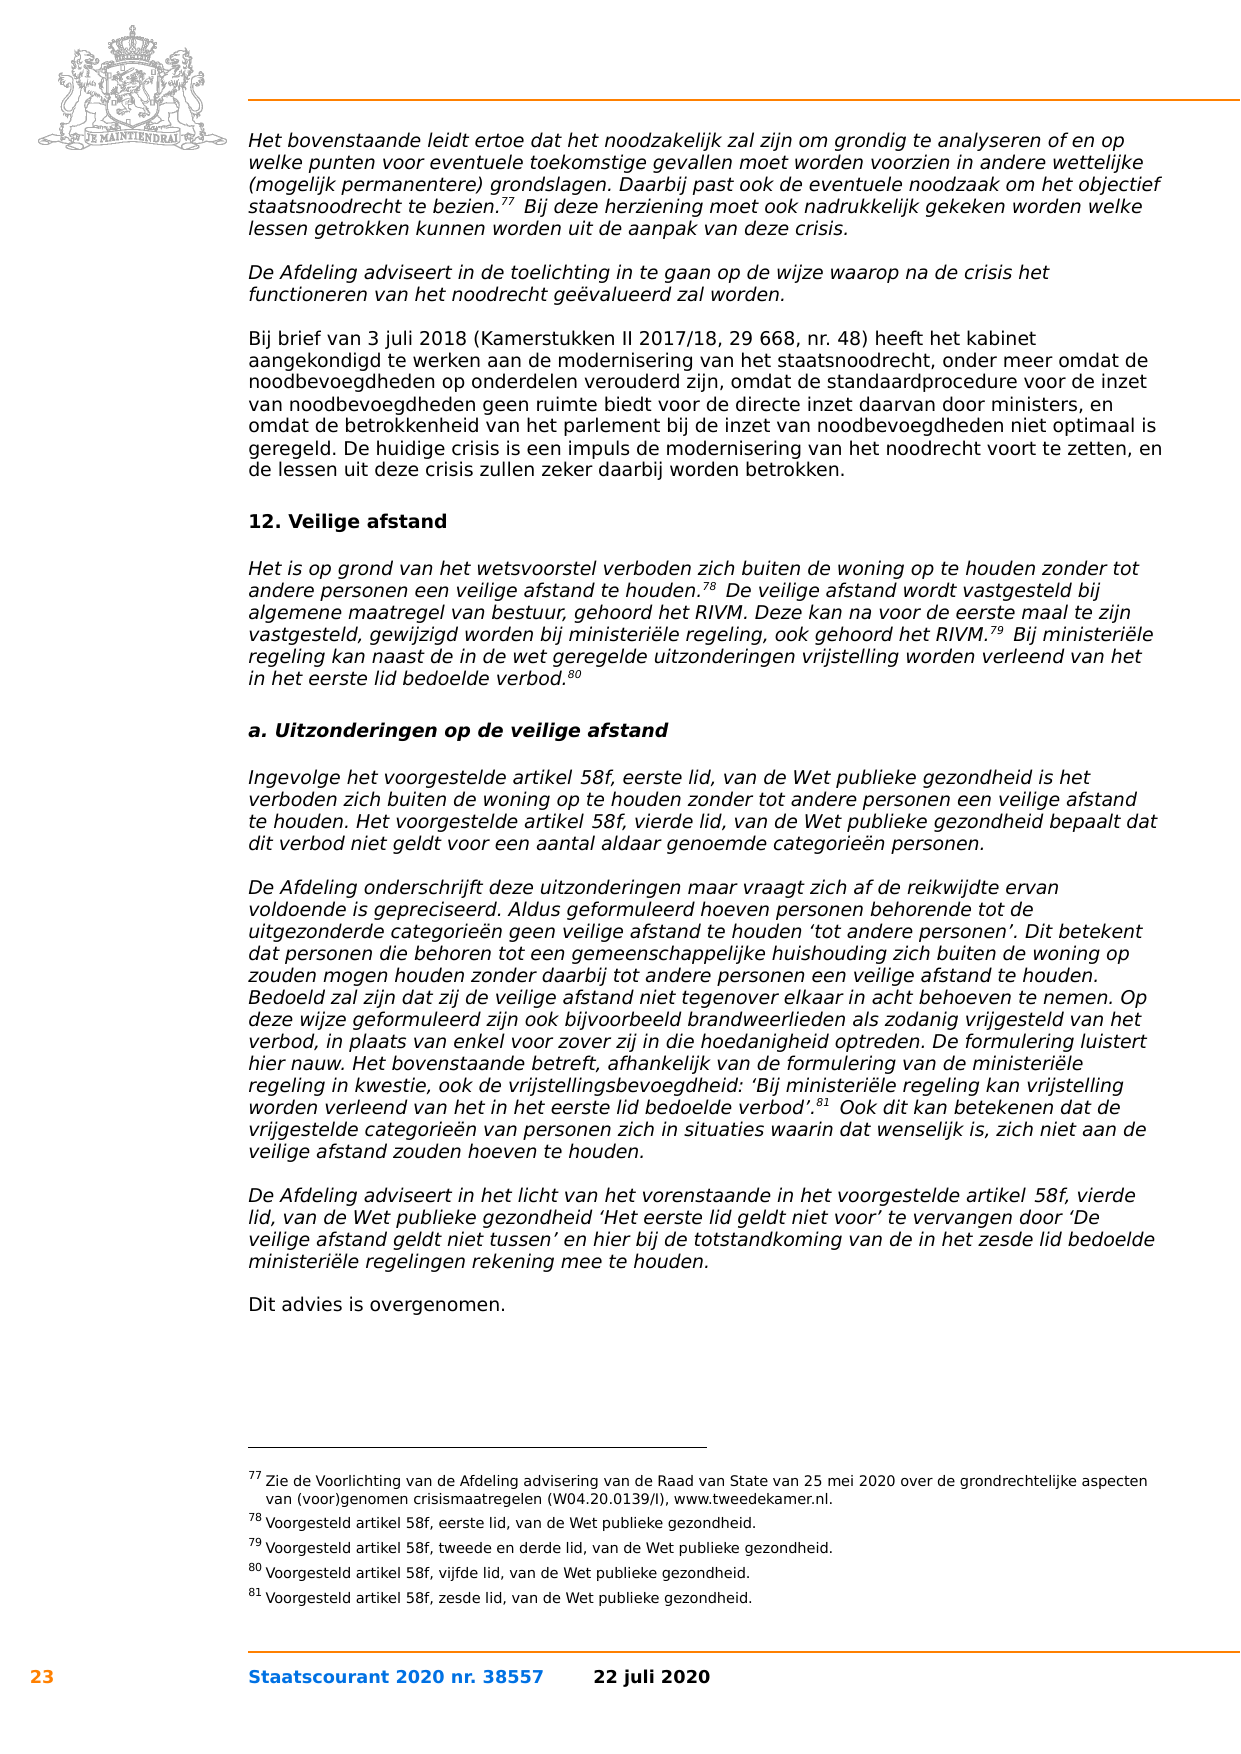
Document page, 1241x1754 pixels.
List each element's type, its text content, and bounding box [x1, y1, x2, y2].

text Voorgesteld artikel 58f, vijfde lid, van de Wet publieke gezondheid. [248, 1561, 1163, 1583]
text De Afdeling onderschrijft deze uitzonderingen maar vraagt zich af de reikwijdte ervan voldoende is gepreciseerd. Aldus geformuleerd hoeven personen behorende tot de uitgezonderde categorieën geen veilige afstand te houden ‘tot andere personen’. Dit betekent dat personen die behoren tot een gemeenschappelijke huishouding zich buiten de woning op zouden mogen houden zonder daarbij tot andere personen een veilige afstand te houden. Bedoeld zal zijn dat zij de veilige afstand niet tegenover elkaar in acht behoeven te nemen. Op deze wijze geformuleerd zijn ook bijvoorbeeld brandweerlieden als zodanig vrijgesteld van het verbod, in plaats van enkel voor zover zij in die hoedanigheid optreden. De formulering luistert hier nauw. Het bovenstaande betreft, afhankelijk van de formulering van de ministeriële regeling in kwestie, ook de vrijstellingsbevoegdheid: ‘Bij ministeriële regeling kan vrijstelling worden verleend van het in het eerste lid bedoelde verbod’. Ook dit kan betekenen dat de vrijgestelde categorieën van personen zich in situaties waarin dat wenselijk is, zich niet aan de veilige afstand zouden hoeven te houden. [248, 877, 1163, 1163]
text Het bovenstaande leidt ertoe dat het noodzakelijk zal zijn om grondig te analyseren of en op welke punten voor eventuele toekomstige gevallen moet worden voorzien in andere wettelijke (mogelijk permanentere) grondslagen. Daarbij past ook de eventuele noodzaak om het objectief staatsnoodrecht te bezien. Bij deze herziening moet ook nadrukkelijk gekeken worden welke lessen getrokken kunnen worden uit de aanpak van deze crisis. [248, 130, 1163, 240]
text De Afdeling adviseert in het licht van het vorenstaande in het voorgestelde artikel 58f, vierde lid, van de Wet publieke gezondheid ‘Het eerste lid geldt niet voor’ te vervangen door ‘De veilige afstand geldt niet tussen’ en hier bij de totstandkoming van de in het zesde lid bedoelde ministeriële regelingen rekening mee te houden. [248, 1184, 1163, 1272]
text De Afdeling adviseert in de toelichting in te gaan op de wijze waarop na de crisis het functioneren van het noodrecht geëvalueerd zal worden. [248, 262, 1163, 306]
text Bij brief van 3 juli 2018 (Kamerstukken II 2017/18, 29 668, nr. 48) heeft het kabinet aangekondigd te werken aan de modernisering van het staatsnoodrecht, onder meer omdat de noodbevoegdheden op onderdelen verouderd zijn, omdat de standaardprocedure voor de inzet van noodbevoegdheden geen ruimte biedt voor de directe inzet daarvan door ministers, en omdat de betrokkenheid van het parlement bij de inzet van noodbevoegdheden niet optimaal is geregeld. De huidige crisis is een impuls de modernisering van het noodrecht voort te zetten, en de lessen uit deze crisis zullen zeker daarbij worden betrokken. [248, 327, 1163, 481]
picture [38, 25, 227, 150]
text Dit advies is overgenomen. [248, 1294, 1163, 1316]
subtitle 12. Veilige afstand [248, 511, 1163, 533]
text Voorgesteld artikel 58f, eerste lid, van de Wet publieke gezondheid. [248, 1511, 1163, 1533]
text Voorgesteld artikel 58f, tweede en derde lid, van de Wet publieke gezondheid. [248, 1536, 1163, 1558]
text Het is op grond van het wetsvoorstel verboden zich buiten de woning op te houden zonder tot andere personen een veilige afstand te houden. De veilige afstand wordt vastgesteld bij algemene maatregel van bestuur, gehoord het RIVM. Deze kan na voor de eerste maal te zijn vastgesteld, gewijzigd worden bij ministeriële regeling, ook gehoord het RIVM. Bij ministeriële regeling kan naast de in de wet geregelde uitzonderingen vrijstelling worden verleend van het in het eerste lid bedoelde verbod. [248, 558, 1163, 690]
text Ingevolge het voorgestelde artikel 58f, eerste lid, van de Wet publieke gezondheid is het verboden zich buiten de woning op te houden zonder tot andere personen een veilige afstand te houden. Het voorgestelde artikel 58f, vierde lid, van de Wet publieke gezondheid bepaalt dat dit verbod niet geldt voor een aantal aldaar genoemde categorieën personen. [248, 767, 1163, 855]
text Zie de Voorlichting van de Afdeling advisering van de Raad van State van 25 mei 2020 over de grondrechtelijke aspecten van (voor)genomen crisismaatregelen (W04.20.0139/I), www.tweedekamer.nl. [248, 1469, 1163, 1508]
subtitle a. Uitzonderingen op de veilige afstand [248, 720, 1163, 742]
text Voorgesteld artikel 58f, zesde lid, van de Wet publieke gezondheid. [248, 1586, 1163, 1608]
